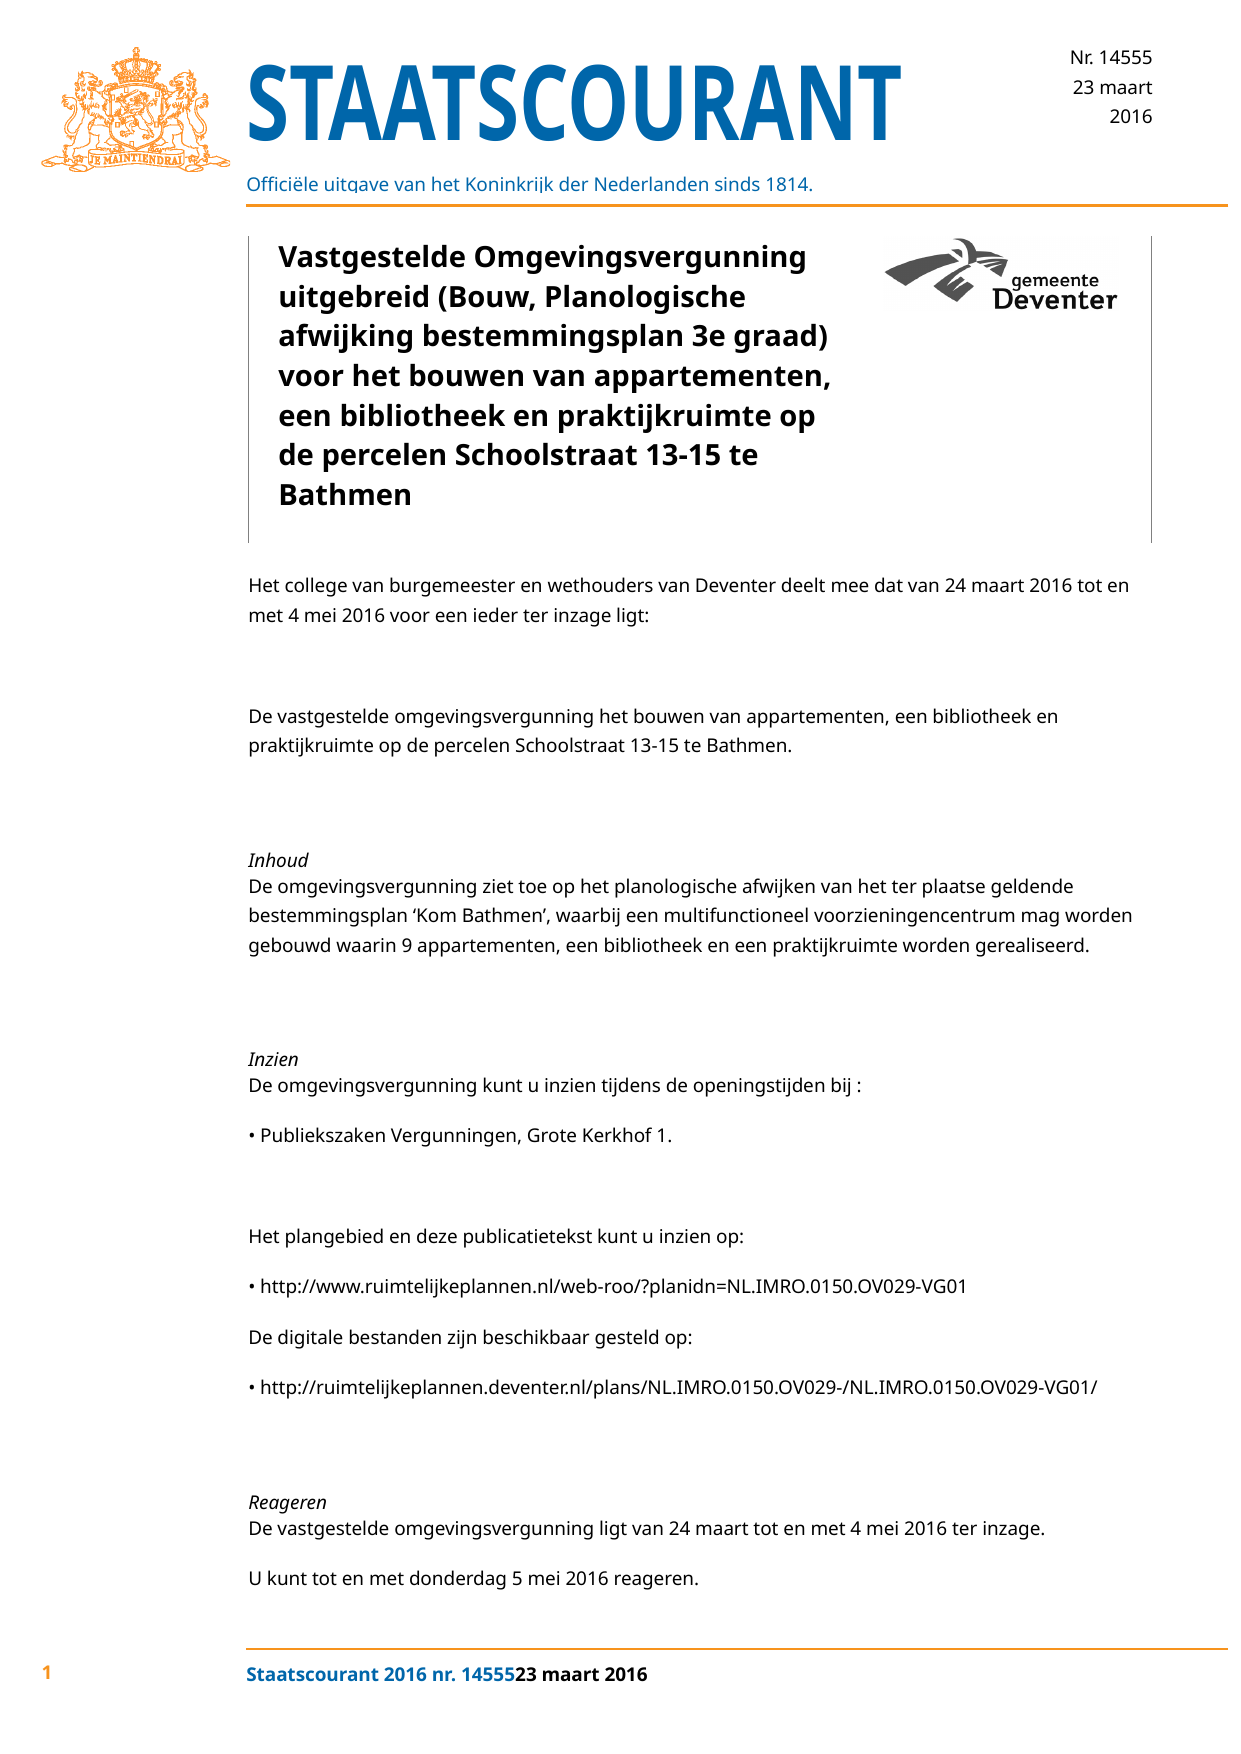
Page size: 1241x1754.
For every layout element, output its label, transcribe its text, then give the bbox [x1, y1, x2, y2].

text • http://www.ruimtelijkeplannen.nl/web-roo/?planidn=NL.IMRO.0150.OV029-VG01 [248, 1274, 1152, 1299]
picture [882, 236, 1119, 311]
text Het plangebied en deze publicatietekst kunt u inzien op: [248, 1223, 1152, 1249]
text De digitale bestanden zijn beschikbaar gesteld op: [248, 1324, 1152, 1350]
text De vastgestelde omgevingsvergunning ligt van 24 maart tot en met 4 mei 2016 ter inzage. [248, 1515, 1152, 1540]
text • Publiekszaken Vergunningen, Grote Kerkhof 1. [248, 1122, 1152, 1148]
table_header Vastgestelde Omgevingsvergunning uitgebreid (Bouw, Planologische afwijking bestemmingsplan 3e graad) voor het bouwen van appartementen, een bibliotheek en praktijkruimte op de percelen Schoolstraat 13-15 te Bathmen [249, 236, 850, 543]
text • http://ruimtelijkeplannen.deventer.nl/plans/NL.IMRO.0150.OV029-/NL.IMRO.0150.OV029-VG01/ [248, 1374, 1152, 1400]
text Het college van burgemeester en wethouders van Deventer deelt mee dat van 24 maart 2016 tot en met 4 mei 2016 voor een ieder ter inzage ligt: [248, 573, 1152, 628]
text De omgevingsvergunning kunt u inzien tijdens de openingstijden bij : [248, 1072, 1152, 1098]
text De vastgestelde omgevingsvergunning het bouwen van appartementen, een bibliotheek en praktijkruimte op de percelen Schoolstraat 13-15 te Bathmen. [248, 703, 1152, 758]
text De omgevingsvergunning ziet toe op het planologische afwijken van het ter plaatse geldende bestemmingsplan ‘Kom Bathmen’, waarbij een multifunctioneel voorzieningencentrum mag worden gebouwd waarin 9 appartementen, een bibliotheek en een praktijkruimte worden gerealiseerd. [248, 873, 1152, 958]
text Inzien [248, 1046, 1152, 1072]
text Reageren [248, 1489, 1152, 1515]
picture [41, 47, 231, 172]
text U kunt tot en met donderdag 5 mei 2016 reageren. [248, 1565, 1152, 1591]
table_header [850, 236, 1151, 543]
text Inhoud [248, 847, 1152, 873]
